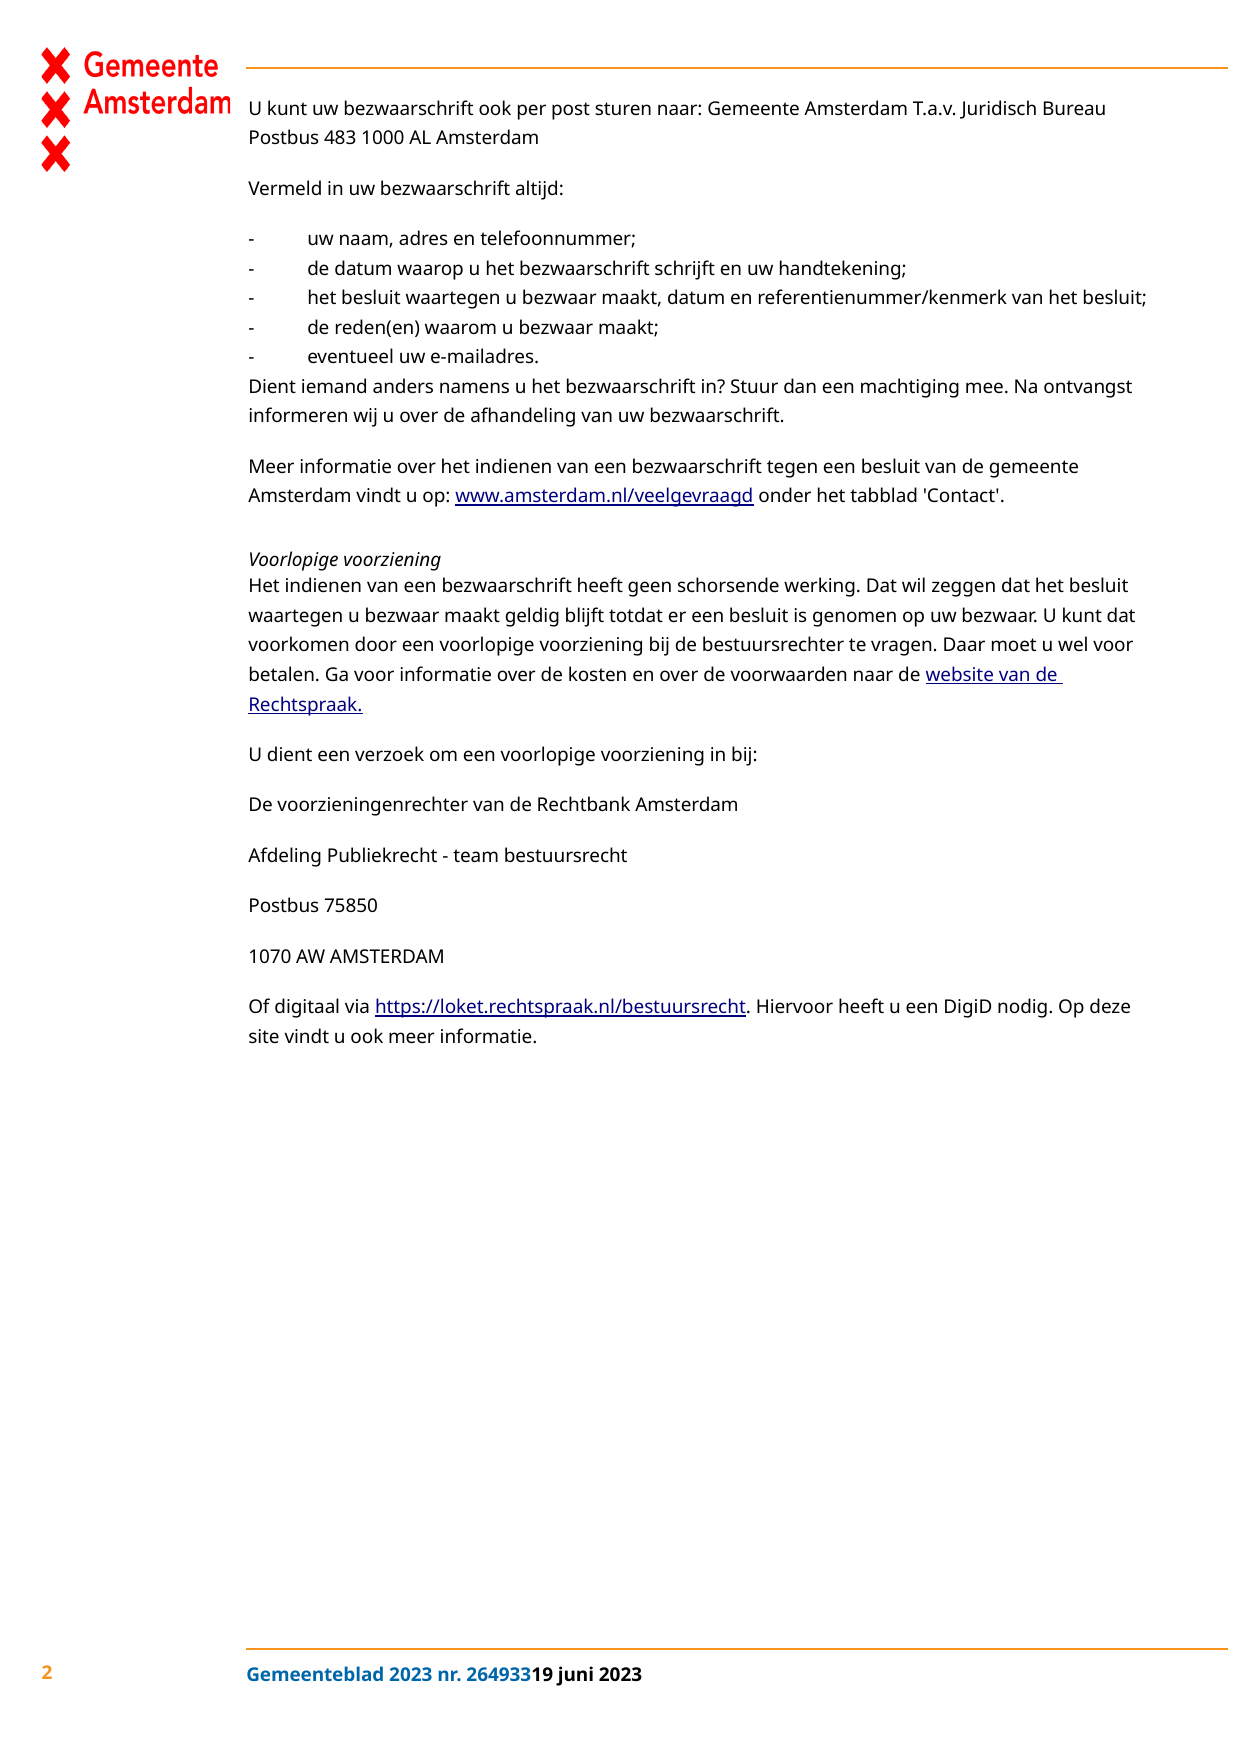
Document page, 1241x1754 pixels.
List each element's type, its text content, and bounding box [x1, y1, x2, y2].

text 1070 AW AMSTERDAM [248, 943, 1152, 968]
list uw naam, adres en telefoonnummer; [248, 225, 1152, 251]
list de reden(en) waarom u bezwaar maakt; [248, 314, 1152, 340]
text Of digitaal via https://loket.rechtspraak.nl/bestuursrecht. Hiervoor heeft u een DigiD nodig. Op deze site vindt u ook meer informatie. [248, 993, 1152, 1048]
text Dient iemand anders namens u het bezwaarschrift in? Stuur dan een machtiging mee. Na ontvangst informeren wij u over de afhandeling van uw bezwaarschrift. [248, 373, 1152, 428]
text Voorlopige voorziening [248, 547, 1152, 572]
text Afdeling Publiekrecht - team bestuursrecht [248, 842, 1152, 868]
picture [41, 47, 231, 172]
list het besluit waartegen u bezwaar maakt, datum en referentienummer/kenmerk van het besluit; [248, 284, 1152, 310]
text Postbus 75850 [248, 892, 1152, 918]
text Vermeld in uw bezwaarschrift altijd: [248, 175, 1152, 201]
list de datum waarop u het bezwaarschrift schrijft en uw handtekening; [248, 255, 1152, 281]
text Meer informatie over het indienen van een bezwaarschrift tegen een besluit van de gemeente Amsterdam vindt u op: www.amsterdam.nl/veelgevraagd onder het tabblad 'Contact'. [248, 453, 1152, 508]
text De voorzieningenrechter van de Rechtbank Amsterdam [248, 792, 1152, 817]
text U kunt uw bezwaarschrift ook per post sturen naar: Gemeente Amsterdam T.a.v. Juridisch Bureau Postbus 483 1000 AL Amsterdam [248, 95, 1152, 150]
list eventueel uw e-mailadres. [248, 343, 1152, 369]
text U dient een verzoek om een voorlopige voorziening in bij: [248, 741, 1152, 767]
text Het indienen van een bezwaarschrift heeft geen schorsende werking. Dat wil zeggen dat het besluit waartegen u bezwaar maakt geldig blijft totdat er een besluit is genomen op uw bezwaar. U kunt dat voorkomen door een voorlopige voorziening bij de bestuursrechter te vragen. Daar moet u wel voor betalen. Ga voor informatie over de kosten en over de voorwaarden naar de website van de Rechtspraak. [248, 572, 1152, 716]
